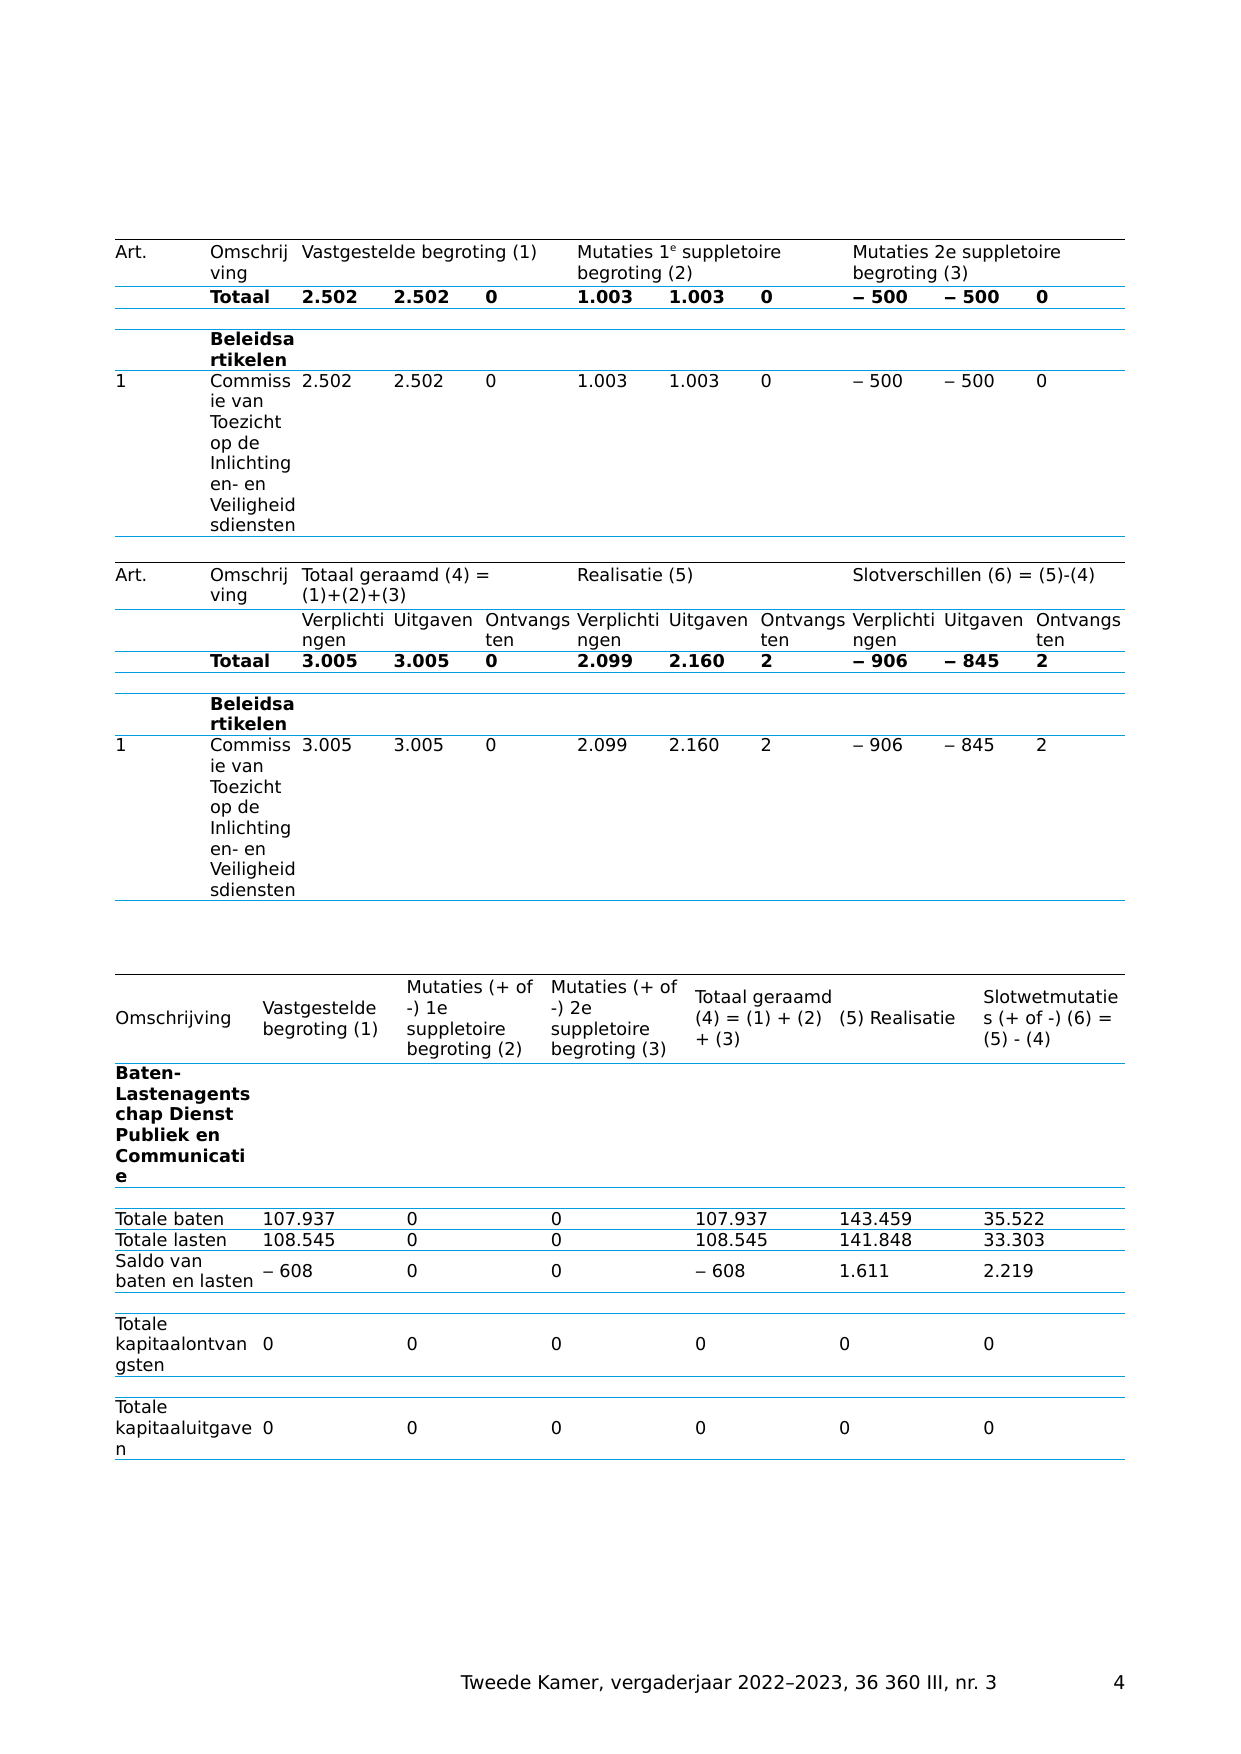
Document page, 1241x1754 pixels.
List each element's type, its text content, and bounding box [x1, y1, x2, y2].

table_cell ‒ 845 [941, 736, 1033, 900]
table_cell [941, 330, 1033, 370]
table_cell [574, 673, 666, 693]
table_cell 1.611 [836, 1251, 980, 1292]
table_cell [574, 694, 666, 735]
table_cell ‒ 500 [849, 287, 941, 307]
table_cell 0 [692, 1314, 836, 1376]
table_cell 108.545 [692, 1230, 836, 1250]
table_cell 0 [259, 1314, 403, 1376]
table_cell [115, 330, 207, 370]
table_cell 2.502 [299, 287, 390, 307]
table_cell [115, 652, 207, 672]
table_cell [849, 330, 941, 370]
table_cell 1 [115, 371, 207, 536]
table_cell [115, 694, 207, 735]
table_cell [758, 673, 849, 693]
table_cell 0 [758, 287, 849, 307]
table_cell 33.303 [980, 1230, 1125, 1250]
table_cell 0 [404, 1314, 548, 1376]
table_header Wijziging van de begrotingsstaat van het agentschap Dienst Publiek en Communicatie van het Ministerie van Algemene Zaken (III) voor het jaar 2022 (Slotwet) (bedragen x € 1.000) [115, 926, 1125, 974]
table_cell [299, 694, 390, 735]
table_cell Commissie van Toezicht op de Inlichtingen- en Veiligheidsdiensten [207, 371, 299, 536]
table_cell [849, 694, 941, 735]
table_cell Uitgaven [666, 610, 757, 651]
table_cell [482, 330, 574, 370]
table_cell [692, 1377, 836, 1397]
table_cell 2.219 [980, 1251, 1125, 1292]
table_cell [207, 309, 299, 328]
table_cell [404, 1293, 548, 1313]
table_cell 3.005 [390, 736, 482, 900]
table_cell [299, 330, 390, 370]
table_cell 2.099 [574, 652, 666, 672]
table_cell 2.160 [666, 736, 757, 900]
table_cell Totaal [207, 287, 299, 307]
table_cell 0 [482, 736, 574, 900]
table_cell [482, 309, 574, 328]
table_cell 0 [548, 1230, 692, 1250]
table_cell [115, 309, 207, 328]
table_cell [482, 673, 574, 693]
table_cell [299, 309, 390, 328]
table_cell 2.502 [390, 371, 482, 536]
table_cell Totaal geraamd (4) = (1) + (2) + (3) [692, 975, 836, 1063]
table_cell (5) Realisatie [836, 975, 980, 1063]
table_header Realisatie (5) [574, 563, 849, 609]
table_cell Verplichtingen [299, 610, 390, 651]
table_cell [404, 1064, 548, 1187]
table_cell Totale kapitaaluitgaven [115, 1398, 259, 1459]
table_cell Saldo van baten en lasten [115, 1251, 259, 1292]
table_cell 1.003 [666, 371, 757, 536]
table_cell 0 [482, 652, 574, 672]
table_cell [259, 1188, 403, 1208]
table_cell Verplichtingen [849, 610, 941, 651]
table_cell [404, 1377, 548, 1397]
table_cell [115, 1377, 259, 1397]
table_cell 0 [404, 1251, 548, 1292]
table_cell [666, 673, 757, 693]
table_cell 2 [758, 652, 849, 672]
table_cell [548, 1064, 692, 1187]
table_cell [849, 309, 941, 328]
table_cell [758, 330, 849, 370]
table_cell 1.003 [574, 287, 666, 307]
table_header Totaal geraamd (4) = (1)+(2)+(3) [299, 563, 574, 609]
table_cell [758, 694, 849, 735]
table_header Wijziging van de begrotingsstaat van de Commissie van Toezicht op de Inlichtingen- en Veiligheidsdiensten (IIIC) voor het jaar 2022 (Slotwet) (bedragen x € 1.000) [115, 191, 1125, 239]
table_cell 0 [482, 287, 574, 307]
table_cell Mutaties (+ of -) 2e suppletoire begroting (3) [548, 975, 692, 1063]
table_cell Omschrijving [115, 975, 259, 1063]
table_cell 2.099 [574, 736, 666, 900]
table_cell [482, 694, 574, 735]
table_cell 107.937 [692, 1209, 836, 1229]
table_cell 2 [758, 736, 849, 900]
table_cell [548, 1188, 692, 1208]
table_cell ‒ 608 [259, 1251, 403, 1292]
table_cell 0 [836, 1398, 980, 1459]
table_cell Commissie van Toezicht op de Inlichtingen- en Veiligheidsdiensten [207, 736, 299, 900]
table_cell [574, 330, 666, 370]
table_cell [1033, 309, 1125, 328]
table_cell [548, 1377, 692, 1397]
table_cell [941, 309, 1033, 328]
table_cell 3.005 [299, 652, 390, 672]
table_cell Vastgestelde begroting (1) [299, 240, 574, 286]
table_header Art. [115, 563, 207, 609]
table_cell 143.459 [836, 1209, 980, 1229]
table_cell [836, 1377, 980, 1397]
table_cell Ontvangsten [758, 610, 849, 651]
table_header Omschrijving [207, 563, 299, 609]
table_cell 0 [259, 1398, 403, 1459]
table_cell [980, 1377, 1125, 1397]
table_cell [548, 1293, 692, 1313]
table_cell Omschrijving [207, 240, 299, 286]
table_cell 0 [404, 1398, 548, 1459]
table_cell [849, 673, 941, 693]
table_cell [207, 610, 299, 651]
table_cell 1.003 [574, 371, 666, 536]
table_cell [836, 1188, 980, 1208]
table_cell Slotwetmutaties (+ of -) (6) = (5) - (4) [980, 975, 1125, 1063]
table_cell 141.848 [836, 1230, 980, 1250]
table_cell 0 [482, 371, 574, 536]
table_cell Ontvangsten [482, 610, 574, 651]
table_cell [666, 309, 757, 328]
table_cell 0 [758, 371, 849, 536]
table_cell Totaal [207, 652, 299, 672]
table_cell [115, 610, 207, 651]
table_cell [758, 309, 849, 328]
table_cell [574, 309, 666, 328]
table_cell 1 [115, 736, 207, 900]
table_cell [1033, 330, 1125, 370]
table_cell 0 [548, 1209, 692, 1229]
table_cell [692, 1188, 836, 1208]
table_cell [980, 1293, 1125, 1313]
table_cell [692, 1064, 836, 1187]
table_cell Ontvangsten [1033, 610, 1125, 651]
table_cell 0 [548, 1251, 692, 1292]
table_cell Beleidsartikelen [207, 330, 299, 370]
table_cell Art. [115, 240, 207, 286]
table_cell [259, 1293, 403, 1313]
table_cell [299, 673, 390, 693]
table_cell 2.502 [299, 371, 390, 536]
table_cell 2.160 [666, 652, 757, 672]
table_cell [115, 1188, 259, 1208]
table_cell 107.937 [259, 1209, 403, 1229]
table_cell [259, 1064, 403, 1187]
table_cell ‒ 906 [849, 652, 941, 672]
table_cell 0 [1033, 287, 1125, 307]
table_cell [259, 1377, 403, 1397]
table_cell 3.005 [299, 736, 390, 900]
table_cell Mutaties (+ of -) 1e suppletoire begroting (2) [404, 975, 548, 1063]
table_cell ‒ 906 [849, 736, 941, 900]
table_header Slotverschillen (6) = (5)-(4) [849, 563, 1125, 609]
table_cell 2 [1033, 652, 1125, 672]
table_cell [692, 1293, 836, 1313]
table_cell Mutaties 2e suppletoire begroting (3) [849, 240, 1125, 286]
table_cell [666, 694, 757, 735]
table_cell Totale lasten [115, 1230, 259, 1250]
table_cell 0 [836, 1314, 980, 1376]
table_cell [390, 309, 482, 328]
table_cell [115, 287, 207, 307]
table_cell [941, 673, 1033, 693]
table_cell [980, 1188, 1125, 1208]
table_cell [115, 673, 207, 693]
table_cell [666, 330, 757, 370]
table_cell [207, 673, 299, 693]
table_cell [390, 694, 482, 735]
table_cell Verplichtingen [574, 610, 666, 651]
table_cell [404, 1188, 548, 1208]
table_cell 2 [1033, 736, 1125, 900]
table_cell 108.545 [259, 1230, 403, 1250]
table_cell Baten-Lastenagentschap Dienst Publiek en Communicatie [115, 1064, 259, 1187]
table_cell Beleidsartikelen [207, 694, 299, 735]
table_cell [1033, 673, 1125, 693]
table_cell [1033, 694, 1125, 735]
table_cell 0 [548, 1398, 692, 1459]
table_cell 0 [404, 1209, 548, 1229]
table_cell ‒ 845 [941, 652, 1033, 672]
table_cell 3.005 [390, 652, 482, 672]
table_cell ‒ 500 [941, 287, 1033, 307]
table_cell [980, 1064, 1125, 1187]
table_cell ‒ 608 [692, 1251, 836, 1292]
table_cell Totale baten [115, 1209, 259, 1229]
table_cell [390, 330, 482, 370]
table_cell [836, 1293, 980, 1313]
table_cell 0 [404, 1230, 548, 1250]
table_cell 0 [692, 1398, 836, 1459]
table_cell 0 [548, 1314, 692, 1376]
table_cell [836, 1064, 980, 1187]
table_cell 35.522 [980, 1209, 1125, 1229]
table_cell [390, 673, 482, 693]
table_cell 1.003 [666, 287, 757, 307]
table_cell [941, 694, 1033, 735]
table_cell Totale kapitaalontvangsten [115, 1314, 259, 1376]
table_cell Vastgestelde begroting (1) [259, 975, 403, 1063]
table_cell 0 [980, 1398, 1125, 1459]
table_cell ‒ 500 [941, 371, 1033, 536]
table_cell Uitgaven [941, 610, 1033, 651]
table_cell 2.502 [390, 287, 482, 307]
table_cell Mutaties 1e suppletoire begroting (2) [574, 240, 849, 286]
table_cell ‒ 500 [849, 371, 941, 536]
table_cell 0 [1033, 371, 1125, 536]
table_cell 0 [980, 1314, 1125, 1376]
table_cell Uitgaven [390, 610, 482, 651]
table_cell [115, 1293, 259, 1313]
